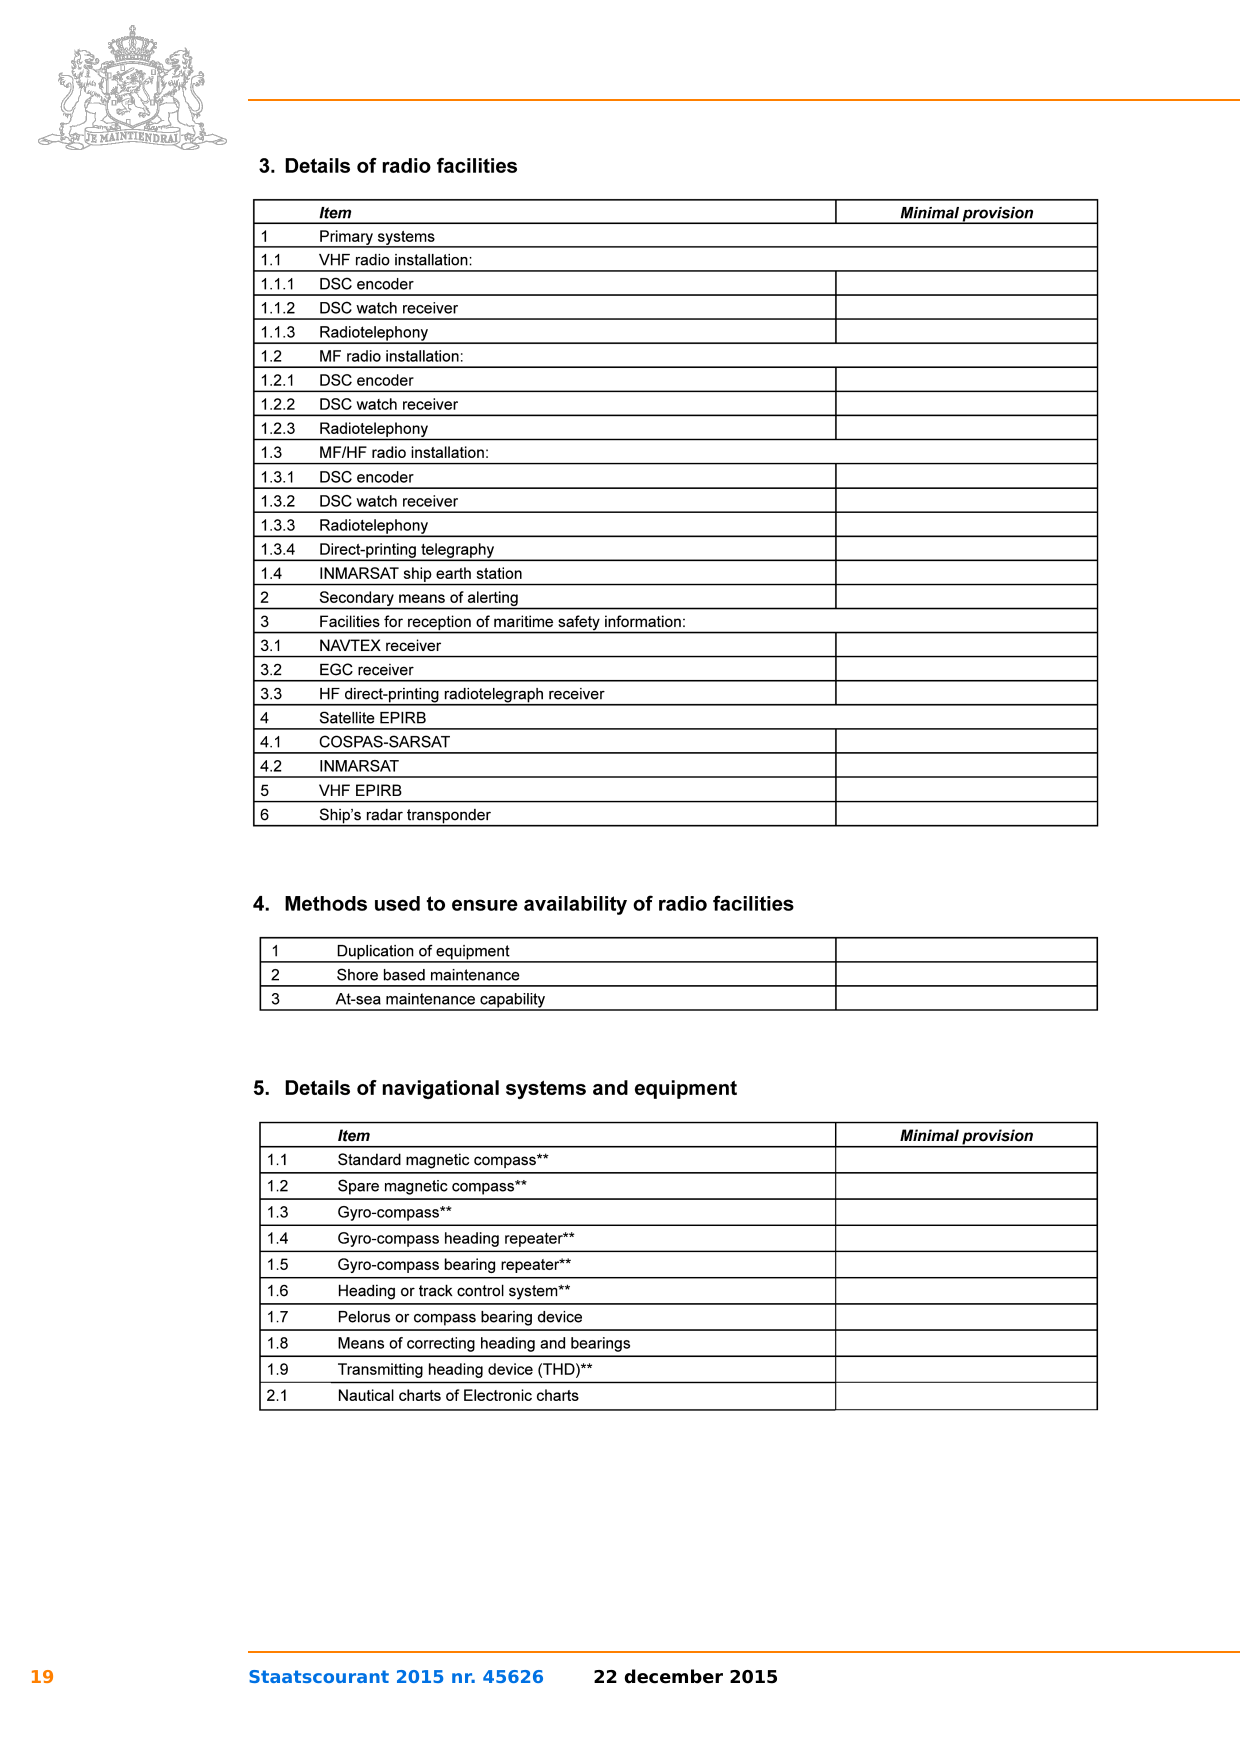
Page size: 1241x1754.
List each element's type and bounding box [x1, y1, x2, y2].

picture [38, 25, 227, 150]
picture [248, 151, 1134, 1416]
